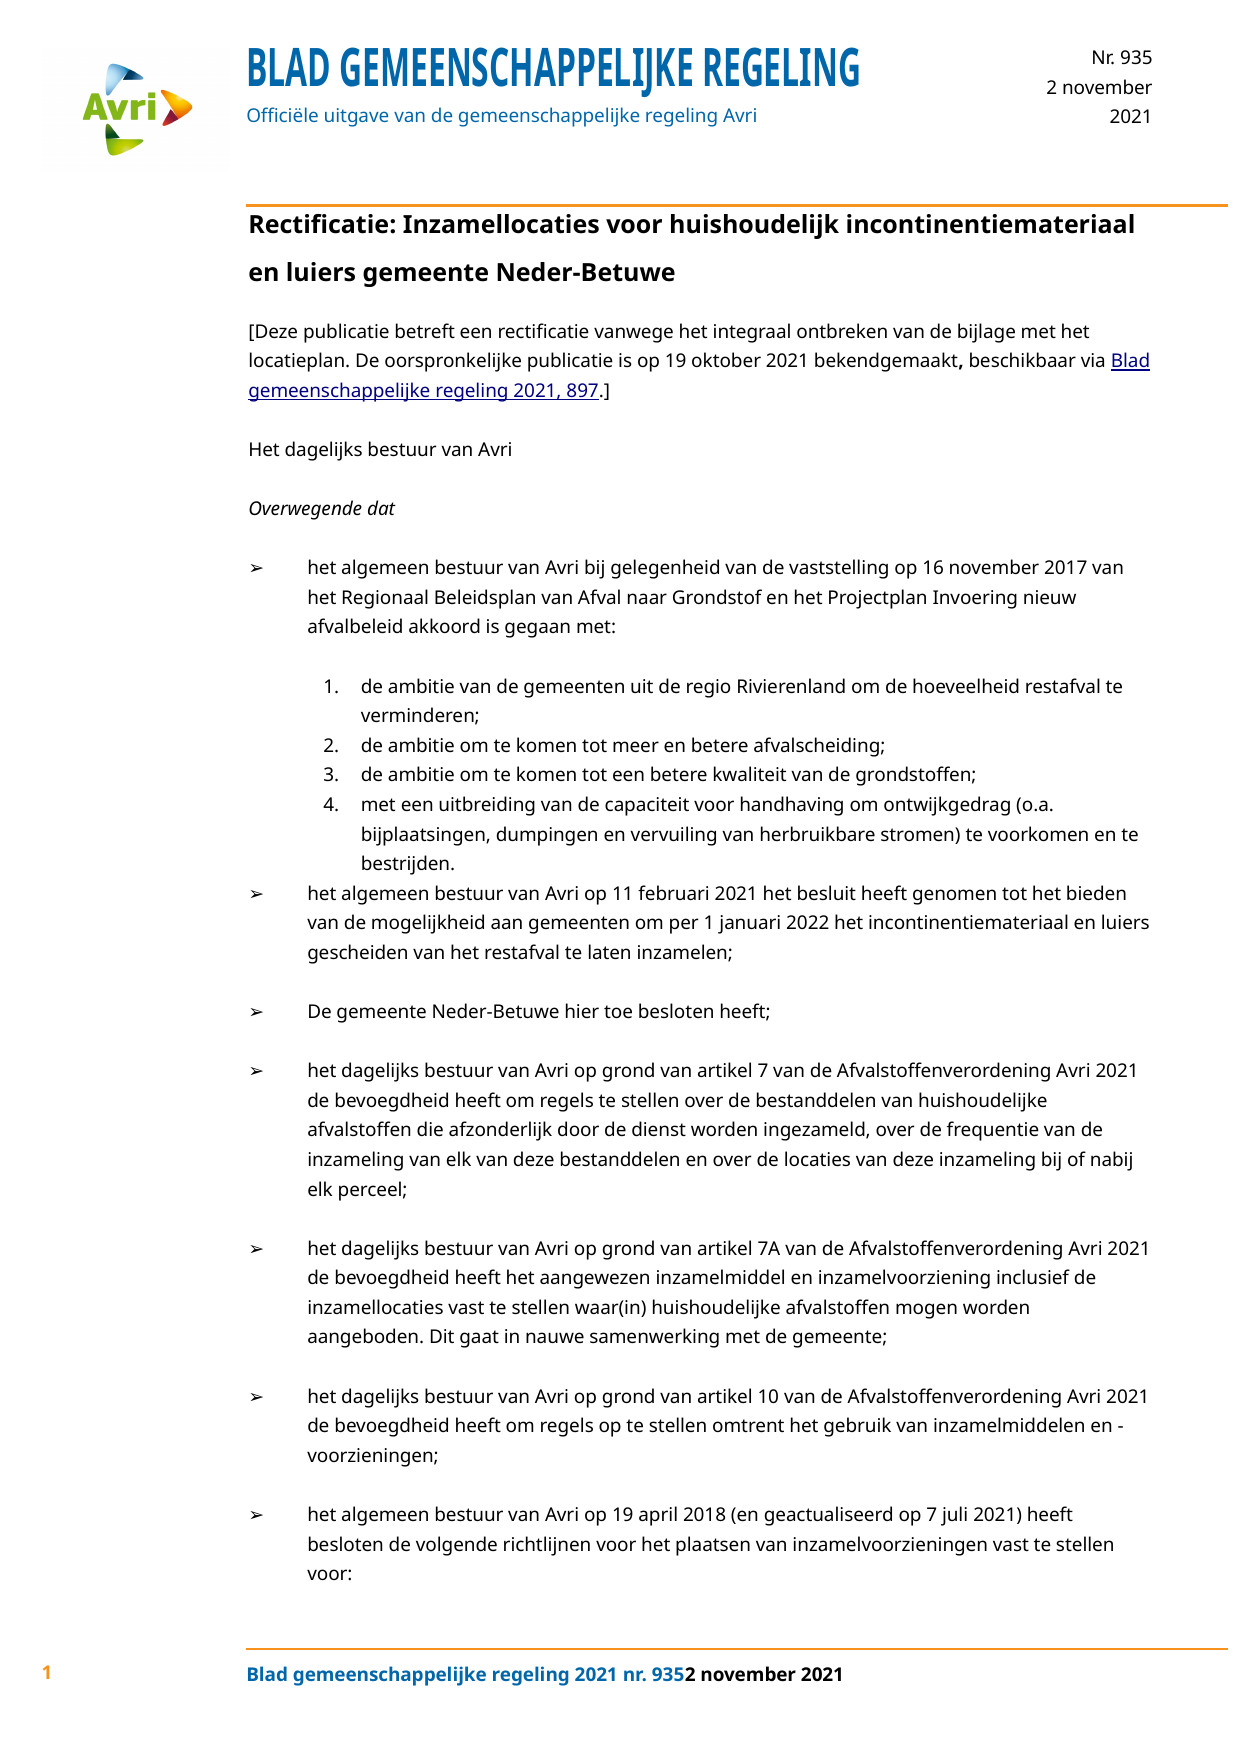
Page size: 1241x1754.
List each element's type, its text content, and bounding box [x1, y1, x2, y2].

list het algemeen bestuur van Avri op 11 februari 2021 het besluit heeft genomen tot het bieden van de mogelijkheid aan gemeenten om per 1 januari 2022 het incontinentiemateriaal en luiers gescheiden van het restafval te laten inzamelen; [248, 880, 1152, 965]
list de ambitie om te komen tot meer en betere afvalscheiding; [323, 732, 1152, 758]
list het algemeen bestuur van Avri bij gelegenheid van de vaststelling op 16 november 2017 van het Regionaal Beleidsplan van Afval naar Grondstof en het Projectplan Invoering nieuw afvalbeleid akkoord is gegaan met: [248, 554, 1152, 639]
list het dagelijks bestuur van Avri op grond van artikel 7A van de Afvalstoffenverordening Avri 2021 de bevoegdheid heeft het aangewezen inzamelmiddel en inzamelvoorziening inclusief de inzamellocaties vast te stellen waar(in) huishoudelijke afvalstoffen mogen worden aangeboden. Dit gaat in nauwe samenwerking met de gemeente; [248, 1235, 1152, 1349]
list het algemeen bestuur van Avri op 19 april 2018 (en geactualiseerd op 7 juli 2021) heeft besloten de volgende richtlijnen voor het plaatsen van inzamelvoorzieningen vast te stellen voor: [248, 1501, 1152, 1586]
list De gemeente Neder-Betuwe hier toe besloten heeft; [248, 998, 1152, 1024]
list het dagelijks bestuur van Avri op grond van artikel 10 van de Afvalstoffenverordening Avri 2021 de bevoegdheid heeft om regels op te stellen omtrent het gebruik van inzamelmiddelen en -voorzieningen; [248, 1383, 1152, 1468]
text Overwegende dat [248, 495, 1152, 521]
list de ambitie van de gemeenten uit de regio Rivierenland om de hoeveelheid restafval te verminderen; [323, 673, 1152, 728]
list de ambitie om te komen tot een betere kwaliteit van de grondstoffen; [323, 762, 1152, 787]
text Het dagelijks bestuur van Avri [248, 436, 1152, 462]
picture [41, 47, 231, 172]
list het dagelijks bestuur van Avri op grond van artikel 7 van de Afvalstoffenverordening Avri 2021 de bevoegdheid heeft om regels te stellen over de bestanddelen van huishoudelijke afvalstoffen die afzonderlijk door de dienst worden ingezameld, over de frequentie van de inzameling van elk van deze bestanddelen en over de locaties van deze inzameling bij of nabij elk perceel; [248, 1057, 1152, 1202]
list met een uitbreiding van de capaciteit voor handhaving om ontwijkgedrag (o.a. bijplaatsingen, dumpingen en vervuiling van herbruikbare stromen) te voorkomen en te bestrijden. [323, 791, 1152, 876]
text [Deze publicatie betreft een rectificatie vanwege het integraal ontbreken van de bijlage met het locatieplan. De oorspronkelijke publicatie is op 19 oktober 2021 bekendgemaakt, beschikbaar via Blad gemeenschappelijke regeling 2021, 897.] [248, 318, 1152, 403]
text Rectificatie: Inzamellocaties voor huishoudelijk incontinentiemateriaal en luiers gemeente Neder-Betuwe [248, 207, 1152, 288]
